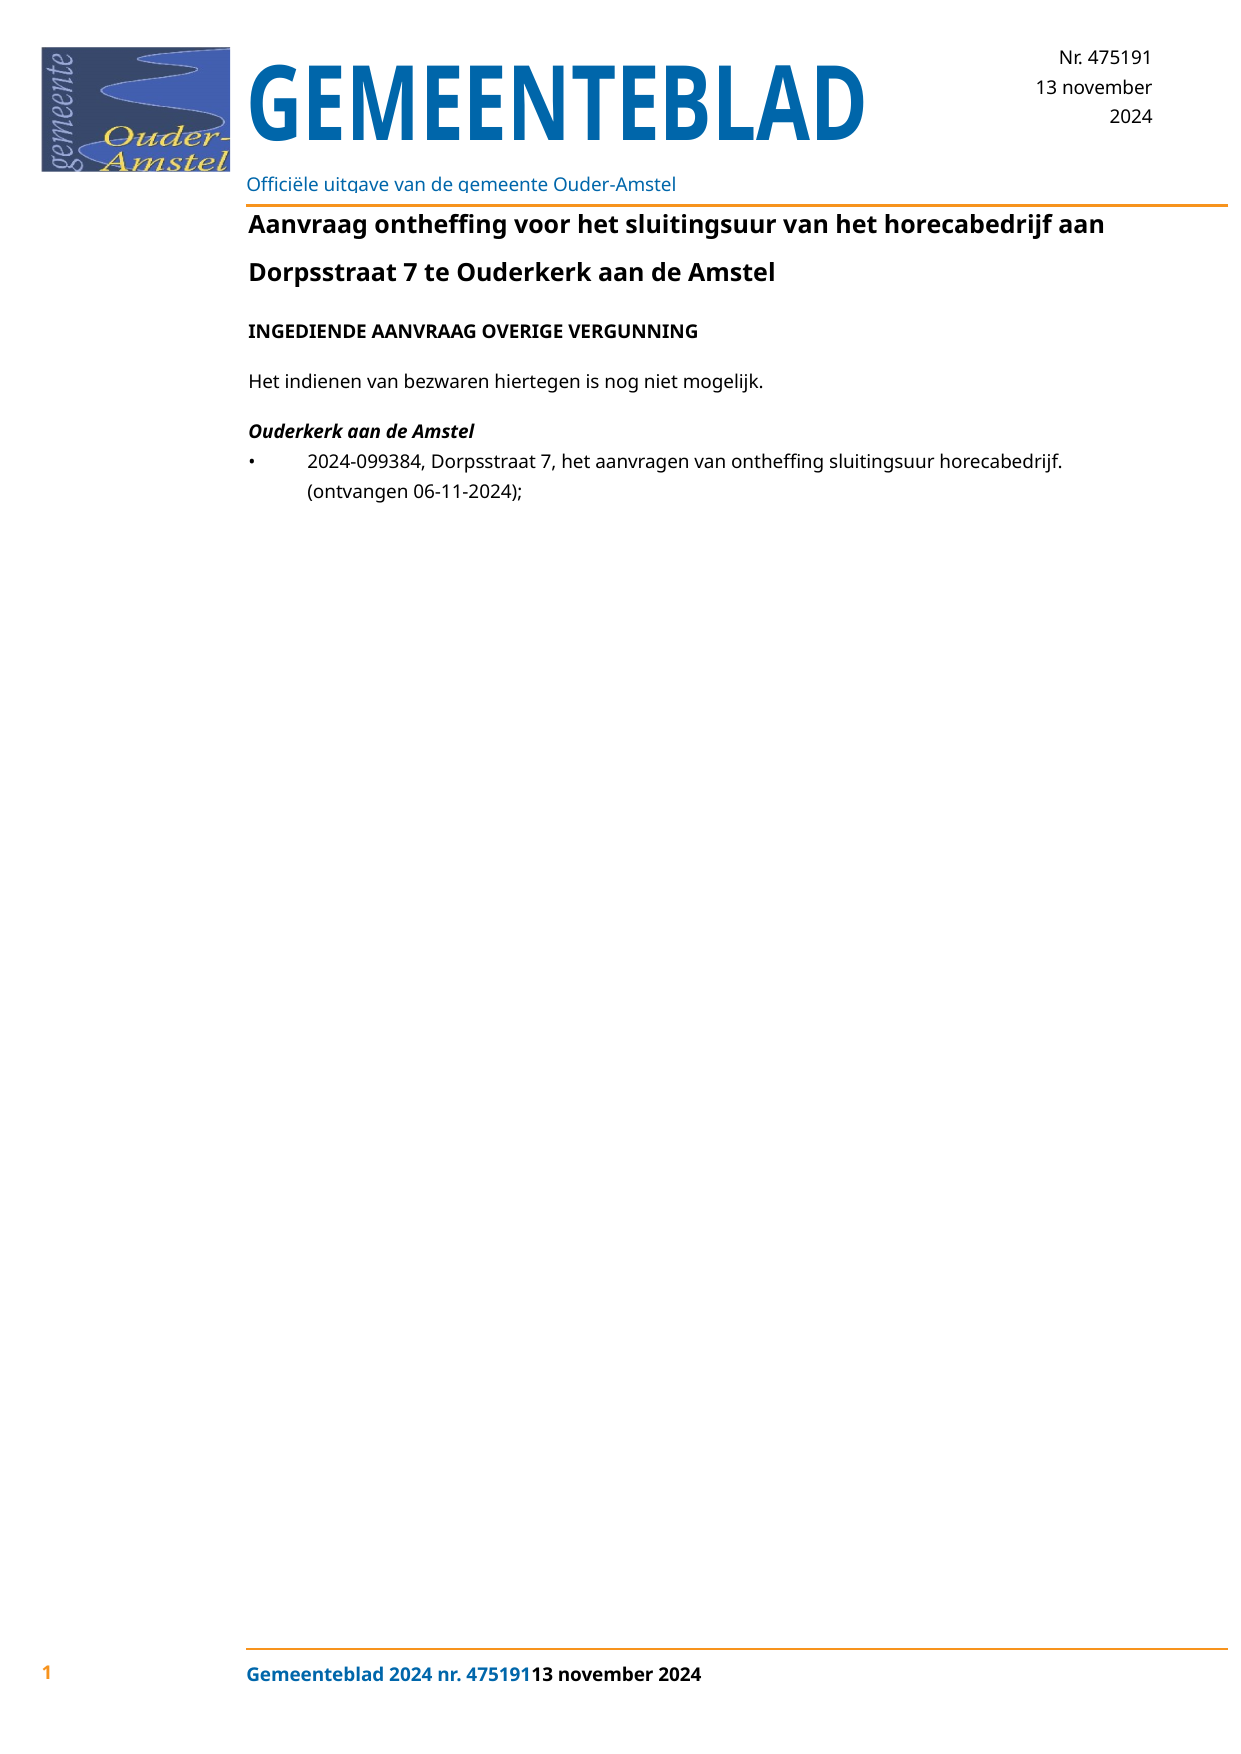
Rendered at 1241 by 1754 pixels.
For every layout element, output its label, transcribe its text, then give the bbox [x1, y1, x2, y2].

text Ouderkerk aan de Amstel [248, 419, 1152, 444]
picture [41, 47, 231, 172]
list 2024-099384, Dorpsstraat 7, het aanvragen van ontheffing sluitingsuur horecabedrijf.(ontvangen 06-11-2024); [248, 448, 1152, 504]
text Aanvraag ontheffing voor het sluitingsuur van het horecabedrijf aan Dorpsstraat 7 te Ouderkerk aan de Amstel [248, 207, 1152, 288]
text INGEDIENDE AANVRAAG OVERIGE VERGUNNING [248, 318, 1152, 344]
text Het indienen van bezwaren hiertegen is nog niet mogelijk. [248, 368, 1152, 394]
